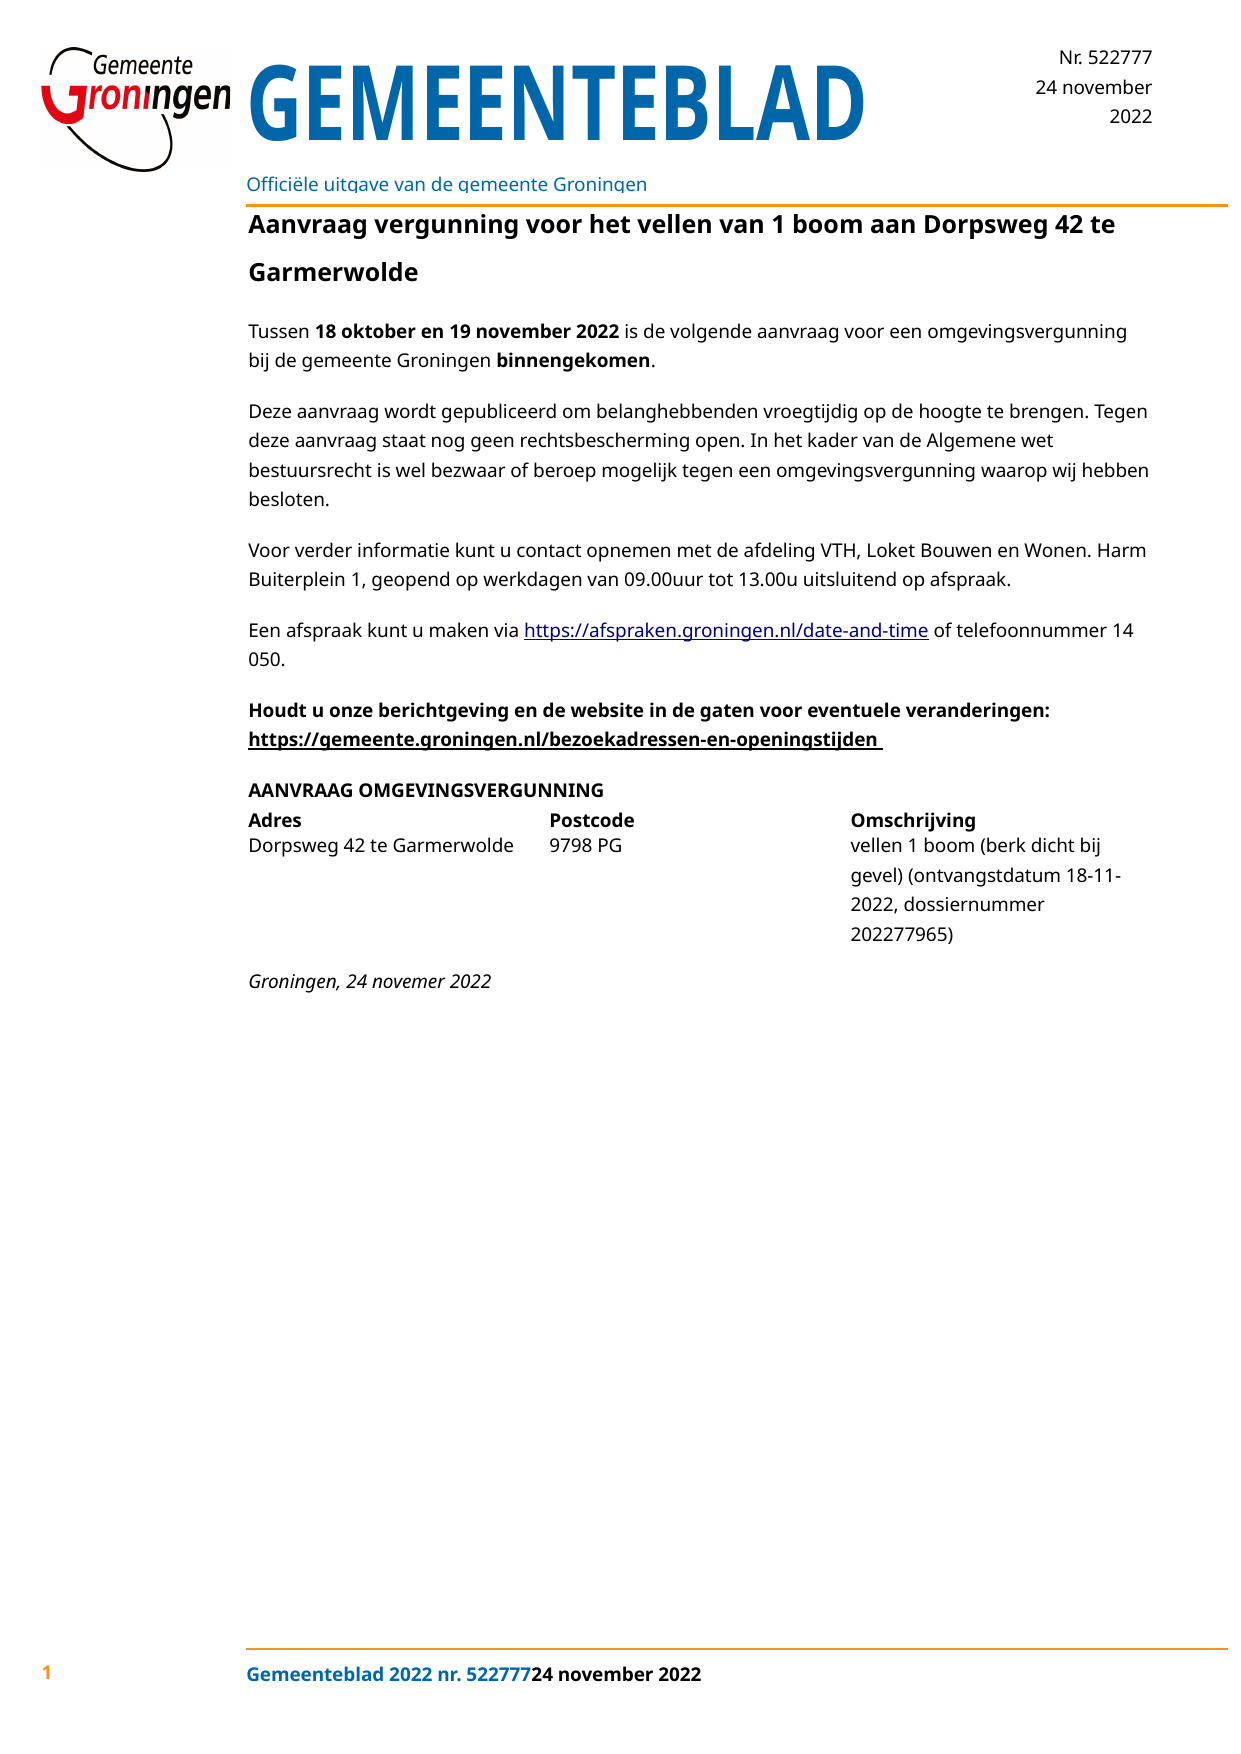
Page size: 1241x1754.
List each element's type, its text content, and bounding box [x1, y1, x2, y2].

picture [41, 47, 231, 172]
table_cell Dorpsweg 42 te Garmerwolde [248, 833, 549, 947]
text Deze aanvraag wordt gepubliceerd om belanghebbenden vroegtijdig op de hoogte te brengen. Tegen deze aanvraag staat nog geen rechtsbescherming open. In het kader van de Algemene wet bestuursrecht is wel bezwaar of beroep mogelijk tegen een omgevingsvergunning waarop wij hebben besloten. [248, 398, 1152, 512]
table_cell 9798 PG [549, 833, 850, 947]
table_header Adres [248, 807, 549, 832]
text Groningen, 24 novemer 2022 [248, 968, 1152, 994]
text Aanvraag vergunning voor het vellen van 1 boom aan Dorpsweg 42 te Garmerwolde [248, 207, 1152, 288]
table_header Omschrijving [850, 807, 1152, 832]
text Tussen 18 oktober en 19 november 2022 is de volgende aanvraag voor een omgevingsvergunning bij de gemeente Groningen binnengekomen. [248, 318, 1152, 373]
text AANVRAAG OMGEVINGSVERGUNNING [248, 777, 1152, 803]
table_header Postcode [549, 807, 850, 832]
text Houdt u onze berichtgeving en de website in de gaten voor eventuele veranderingen: https://gemeente.groningen.nl/bezoekadressen-en-openingstijden [248, 697, 1152, 752]
text Een afspraak kunt u maken via https://afspraken.groningen.nl/date-and-time of telefoonnummer 14 050. [248, 617, 1152, 672]
table_cell vellen 1 boom (berk dicht bij gevel) (ontvangstdatum 18-11-2022, dossiernummer 202277965) [850, 833, 1152, 947]
text Voor verder informatie kunt u contact opnemen met de afdeling VTH, Loket Bouwen en Wonen. Harm Buiterplein 1, geopend op werkdagen van 09.00uur tot 13.00u uitsluitend op afspraak. [248, 537, 1152, 592]
